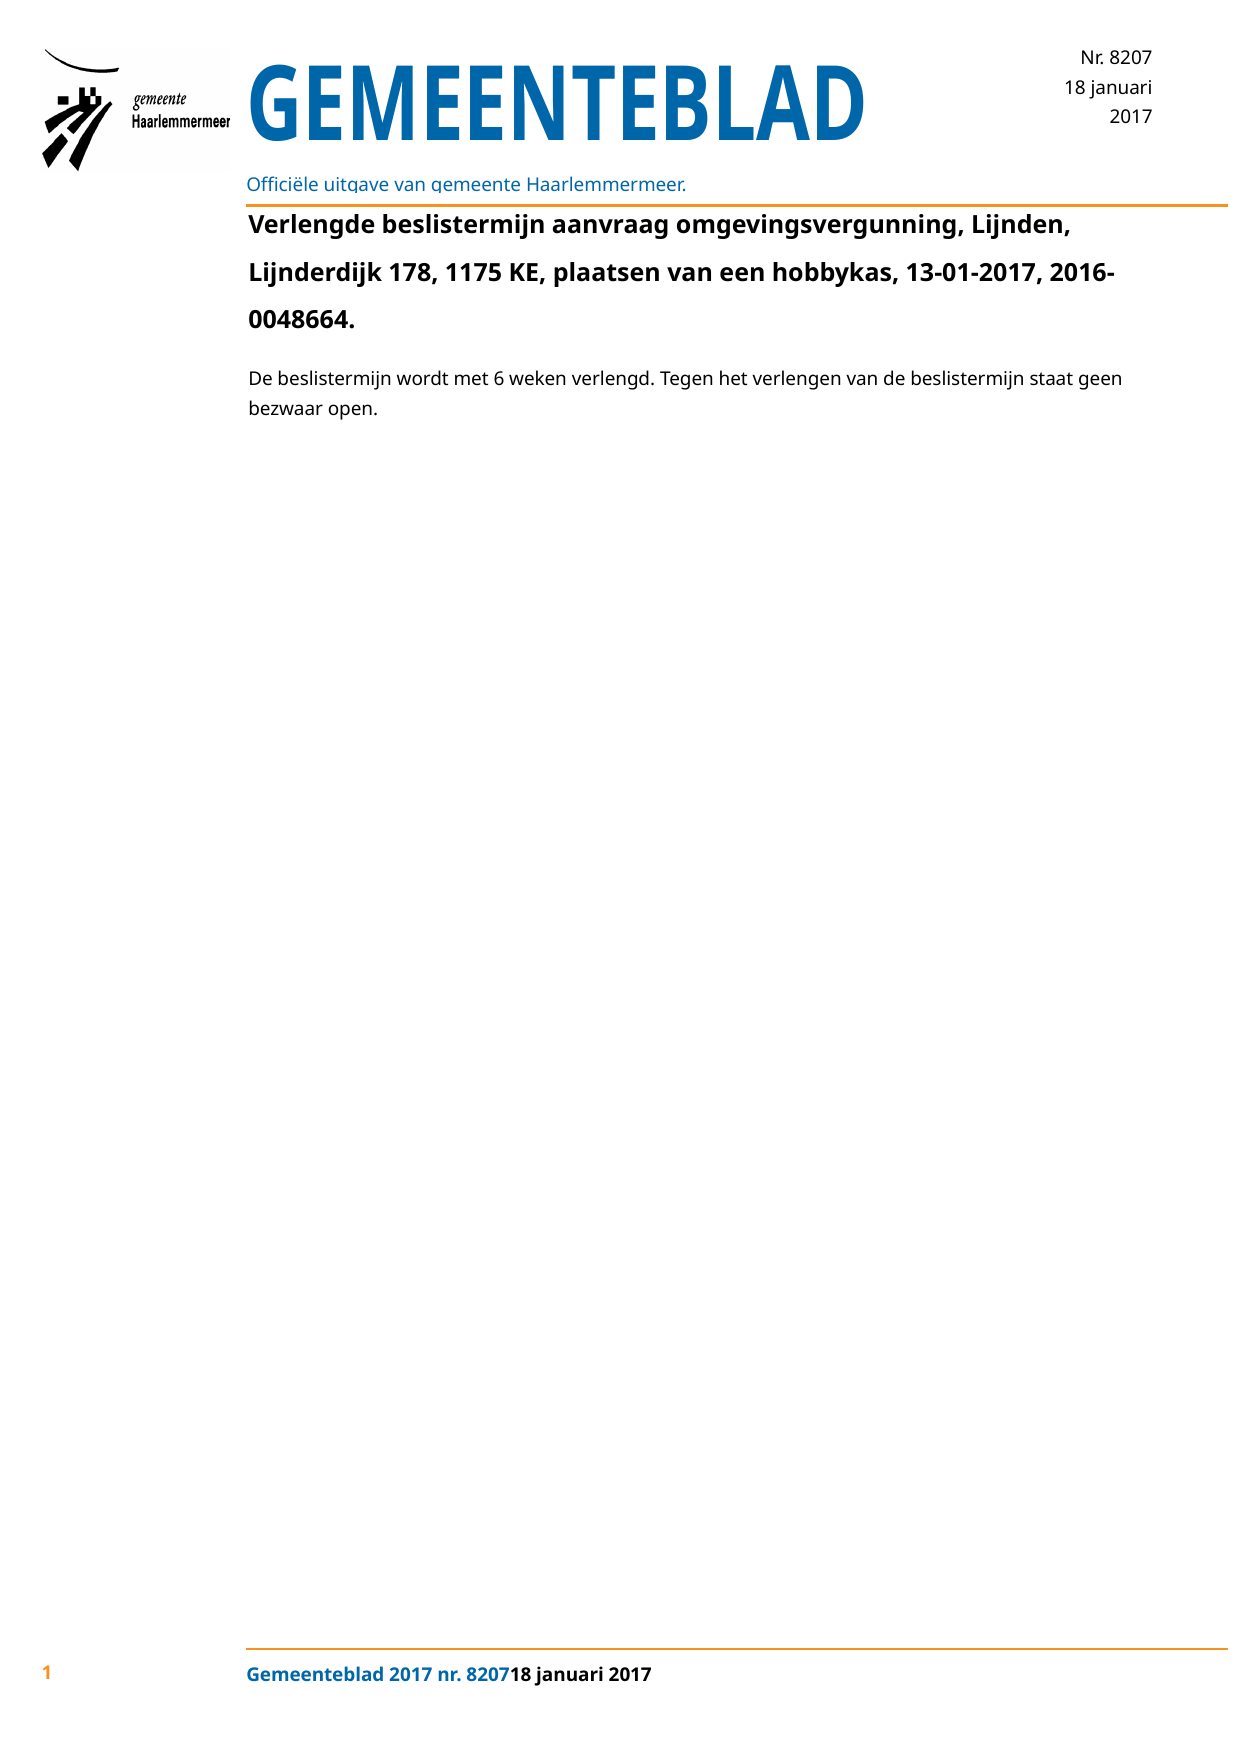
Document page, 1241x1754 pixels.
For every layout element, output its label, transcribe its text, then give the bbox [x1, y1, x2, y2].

text Verlengde beslistermijn aanvraag omgevingsvergunning, Lijnden, Lijnderdijk 178, 1175 KE, plaatsen van een hobbykas, 13-01-2017, 2016-0048664. [248, 207, 1152, 336]
picture [41, 47, 231, 172]
text De beslistermijn wordt met 6 weken verlengd. Tegen het verlengen van de beslistermijn staat geen bezwaar open. [248, 366, 1152, 421]
